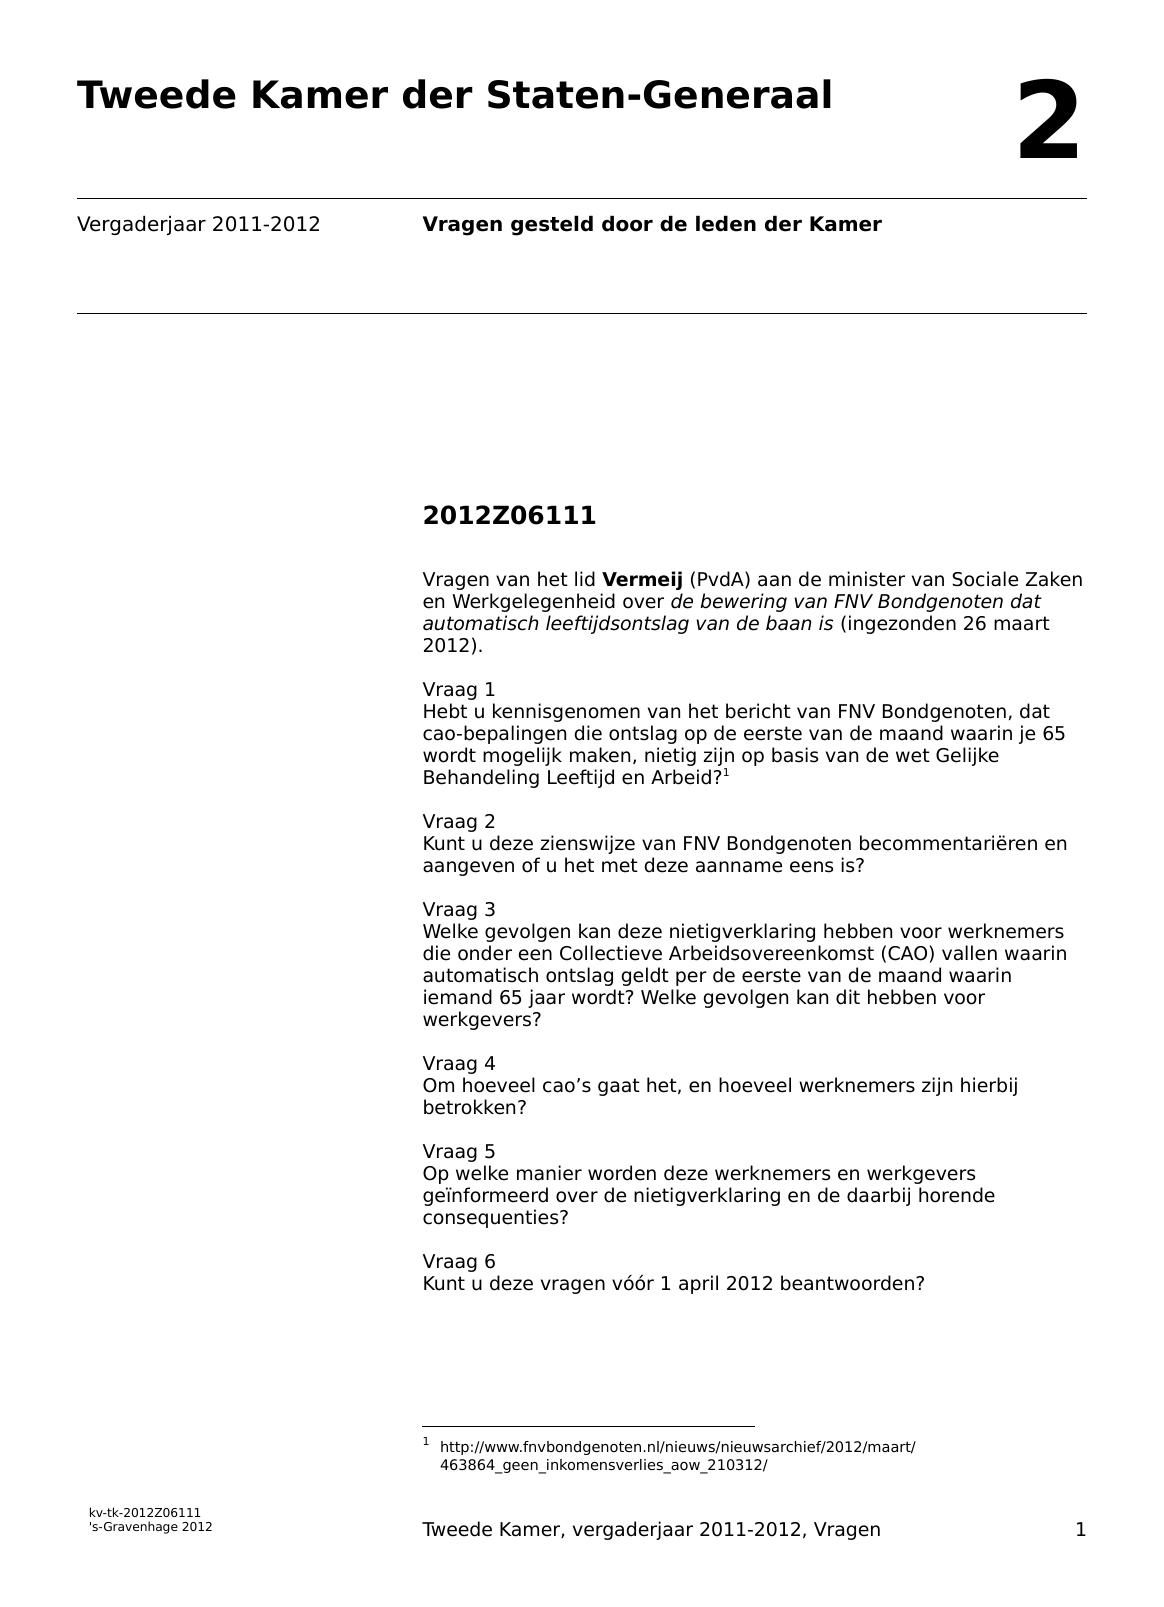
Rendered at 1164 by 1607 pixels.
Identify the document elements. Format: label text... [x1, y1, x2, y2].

table_cell Vragen gesteld door de leden der Kamer [422, 199, 1087, 313]
text 2012Z06111 [422, 501, 1087, 531]
table_header Tweede Kamer der Staten-Generaal [77, 59, 886, 198]
text http://www.fnvbondgenoten.nl/nieuws/nieuwsarchief/2012/maart/463864_geen_inkomensverlies_aow_210312/ [422, 1435, 1087, 1474]
table_header 2 [886, 59, 1087, 198]
text Hebt u kennisgenomen van het bericht van FNV Bondgenoten, dat cao-bepalingen die ontslag op de eerste van de maand waarin je 65 wordt mogelijk maken, nietig zijn op basis van de wet Gelijke Behandeling Leeftijd en Arbeid? [422, 701, 1087, 789]
text Vraag 2 [422, 811, 1087, 833]
text Vraag 5 [422, 1141, 1087, 1163]
text 's-Gravenhage 2012 [88, 1520, 323, 1534]
text Vraag 4 [422, 1053, 1087, 1075]
text Om hoeveel cao’s gaat het, en hoeveel werknemers zijn hierbij betrokken? [422, 1075, 1087, 1119]
text kv-tk-2012Z06111 [88, 1506, 323, 1520]
text Kunt u deze vragen vóór 1 april 2012 beantwoorden? [422, 1273, 1087, 1295]
text Vraag 3 [422, 899, 1087, 921]
text Welke gevolgen kan deze nietigverklaring hebben voor werknemers die onder een Collectieve Arbeidsovereenkomst (CAO) vallen waarin automatisch ontslag geldt per de eerste van de maand waarin iemand 65 jaar wordt? Welke gevolgen kan dit hebben voor werkgevers? [422, 921, 1087, 1031]
text Vraag 6 [422, 1251, 1087, 1273]
text Vragen van het lid Vermeij (PvdA) aan de minister van Sociale Zaken en Werkgelegenheid over de bewering van FNV Bondgenoten dat automatisch leeftijdsontslag van de baan is (ingezonden 26 maart 2012). [422, 569, 1087, 657]
text Kunt u deze zienswijze van FNV Bondgenoten becommentariëren en aangeven of u het met deze aanname eens is? [422, 833, 1087, 877]
table_cell Vergaderjaar 2011-2012 [77, 199, 422, 313]
text Vraag 1 [422, 679, 1087, 701]
text Op welke manier worden deze werknemers en werkgevers geïnformeerd over de nietigverklaring en de daarbij horende consequenties? [422, 1163, 1087, 1229]
